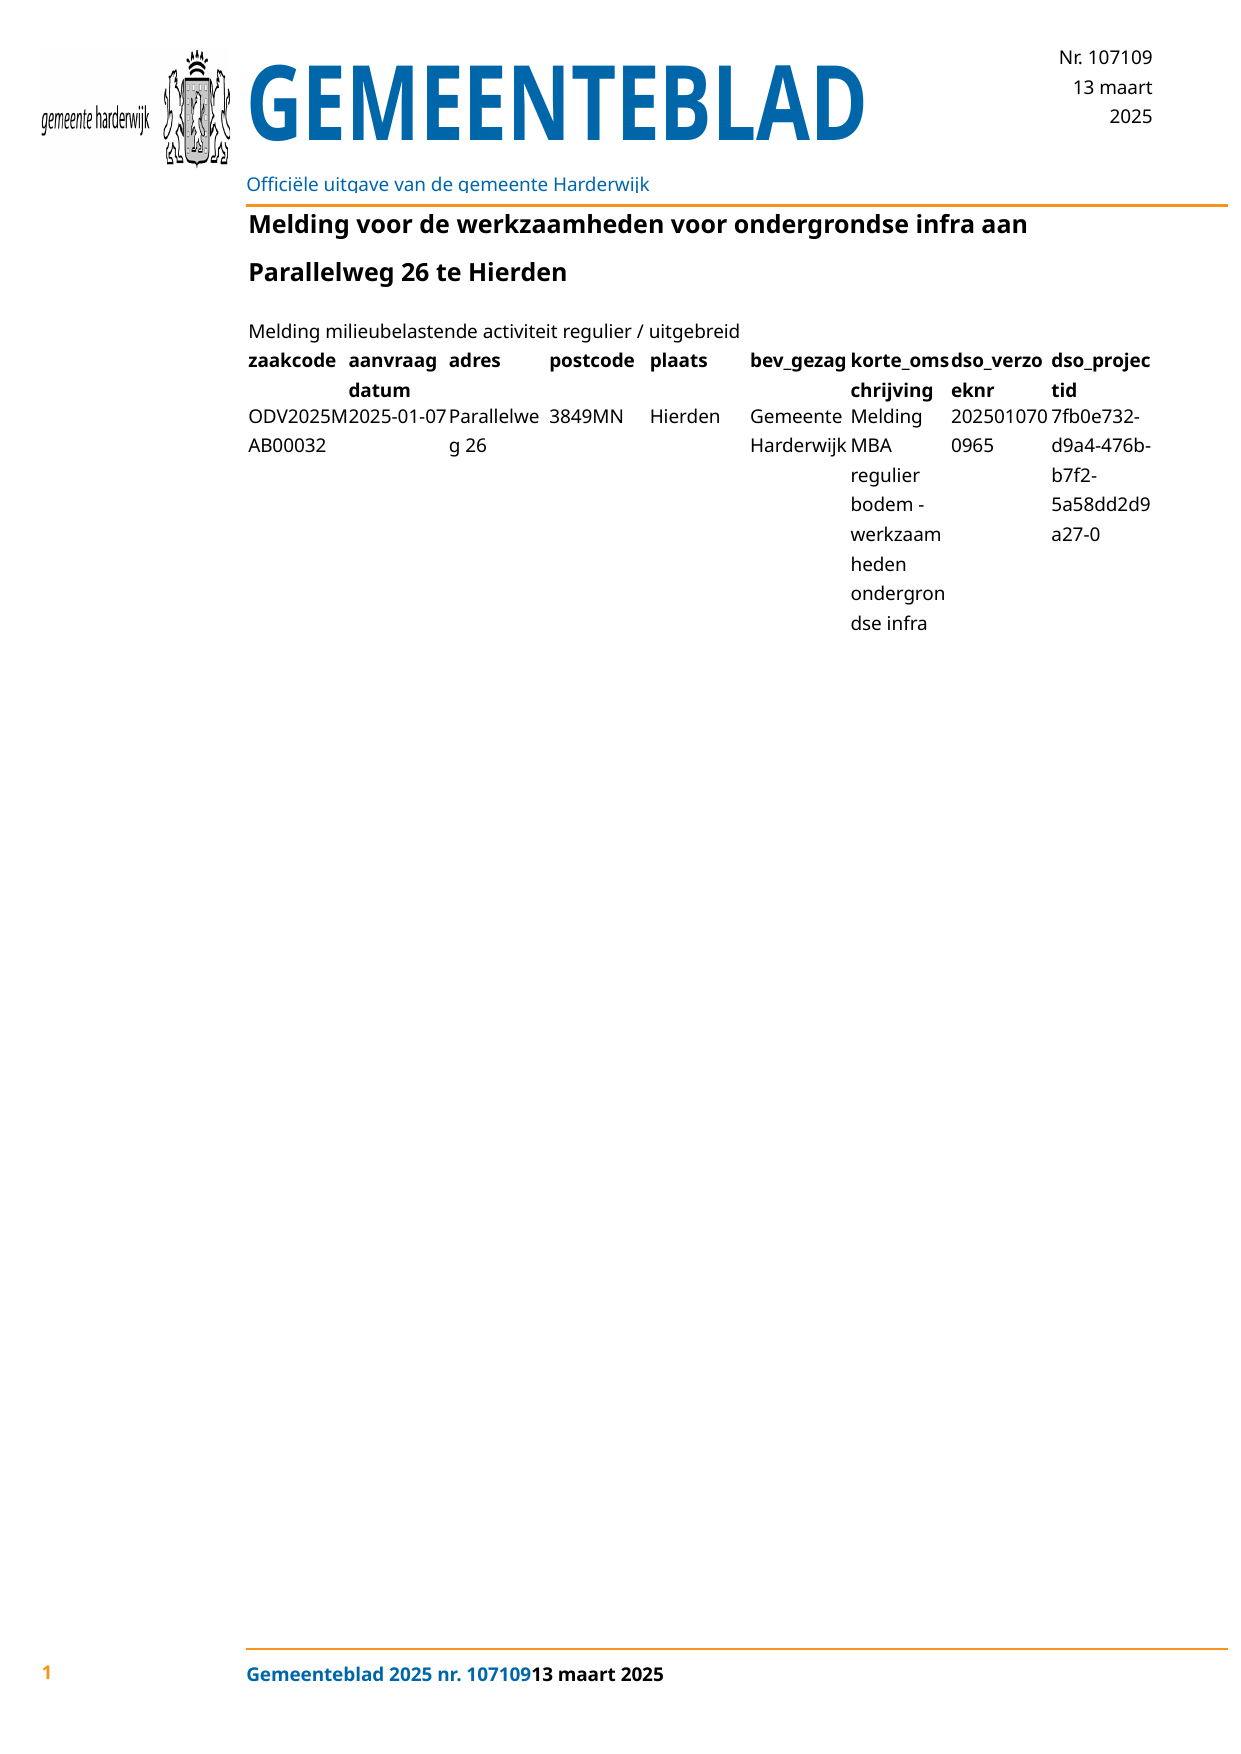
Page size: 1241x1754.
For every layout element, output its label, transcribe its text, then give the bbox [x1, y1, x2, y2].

table_header korte_omschrijving [850, 348, 951, 403]
table_header adres [449, 348, 549, 403]
table_header aanvraagdatum [348, 348, 449, 403]
table_cell Melding MBA regulier bodem - werkzaamheden ondergrondse infra [850, 403, 951, 636]
table_header dso_projectid [1051, 348, 1152, 403]
text Melding milieubelastende activiteit regulier / uitgebreid [248, 318, 1152, 344]
table_header bev_gezag [750, 348, 850, 403]
table_cell Parallelweg 26 [449, 403, 549, 636]
table_cell 2025-01-07 [348, 403, 449, 636]
table_cell ODV2025MAB00032 [248, 403, 348, 636]
table_header zaakcode [248, 348, 348, 403]
text Melding voor de werkzaamheden voor ondergrondse infra aan Parallelweg 26 te Hierden [248, 207, 1152, 288]
table_header plaats [650, 348, 750, 403]
table_cell 7fb0e732-d9a4-476b-b7f2-5a58dd2d9a27-0 [1051, 403, 1152, 636]
picture [41, 47, 231, 172]
table_cell Gemeente Harderwijk [750, 403, 850, 636]
table_header postcode [549, 348, 649, 403]
table_cell 3849MN [549, 403, 649, 636]
table_header dso_verzoeknr [951, 348, 1051, 403]
table_cell 2025010700965 [951, 403, 1051, 636]
table_cell Hierden [650, 403, 750, 636]
